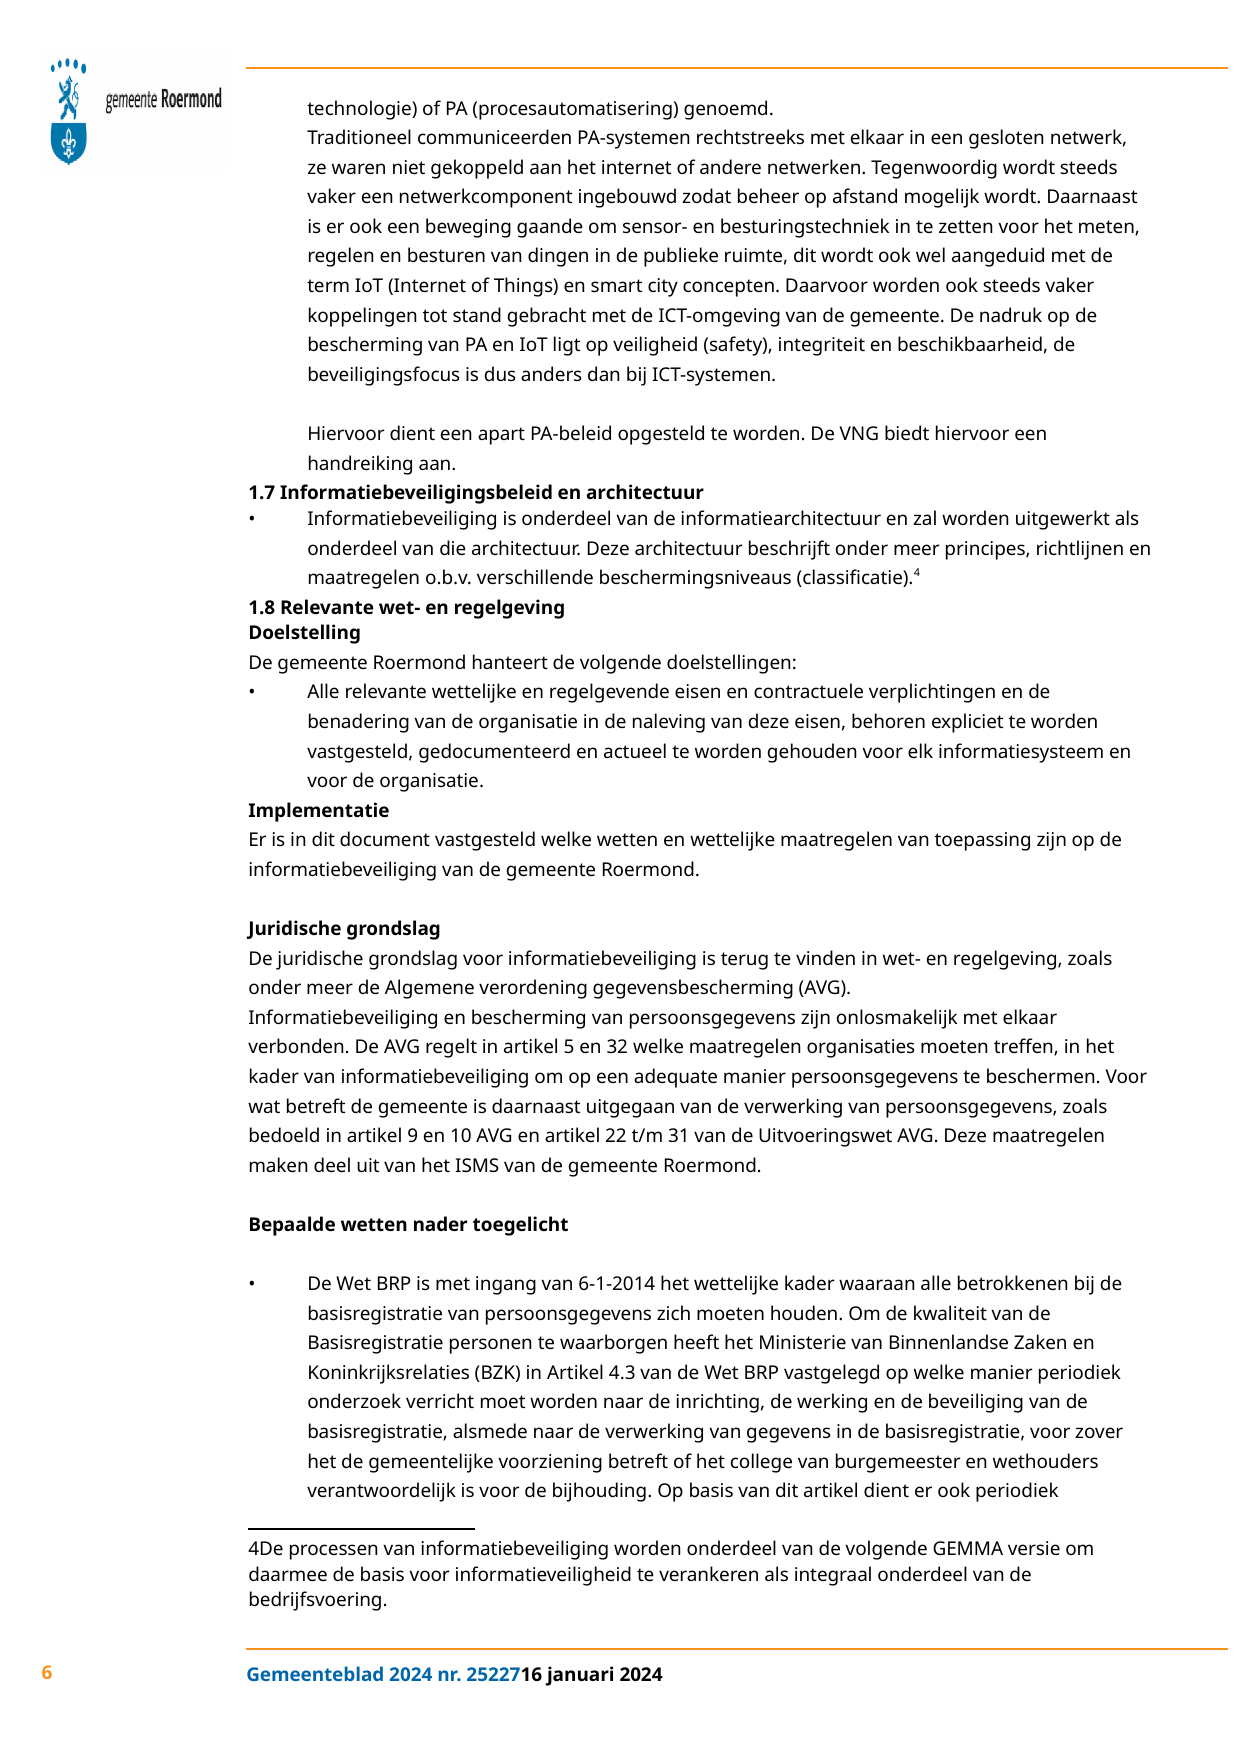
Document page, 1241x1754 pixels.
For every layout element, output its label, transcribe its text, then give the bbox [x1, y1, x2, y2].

text Informatiebeveiliging en bescherming van persoonsgegevens zijn onlosmakelijk met elkaar verbonden. De AVG regelt in artikel 5 en 32 welke maatregelen organisaties moeten treffen, in het kader van informatiebeveiliging om op een adequate manier persoonsgegevens te beschermen. Voor wat betreft de gemeente is daarnaast uitgegaan van de verwerking van persoonsgegevens, zoals bedoeld in artikel 9 en 10 AVG en artikel 22 t/m 31 van de Uitvoeringswet AVG. Deze maatregelen maken deel uit van het ISMS van de gemeente Roermond. [248, 1004, 1152, 1178]
text 1.8 Relevante wet- en regelgeving [248, 594, 1152, 619]
text Bepaalde wetten nader toegelicht [248, 1211, 1152, 1237]
list technologie) of PA (procesautomatisering) genoemd. [248, 95, 1152, 121]
list Alle relevante wettelijke en regelgevende eisen en contractuele verplichtingen en de benadering van de organisatie in de naleving van deze eisen, behoren expliciet te worden vastgesteld, gedocumenteerd en actueel te worden gehouden voor elk informatiesysteem en voor de organisatie. [248, 679, 1152, 793]
list Traditioneel communiceerden PA-systemen rechtstreeks met elkaar in een gesloten netwerk, ze waren niet gekoppeld aan het internet of andere netwerken. Tegenwoordig wordt steeds vaker een netwerkcomponent ingebouwd zodat beheer op afstand mogelijk wordt. Daarnaast is er ook een beweging gaande om sensor- en besturingstechniek in te zetten voor het meten, regelen en besturen van dingen in de publieke ruimte, dit wordt ook wel aangeduid met de term IoT (Internet of Things) en smart city concepten. Daarvoor worden ook steeds vaker koppelingen tot stand gebracht met de ICT-omgeving van de gemeente. De nadruk op de bescherming van PA en IoT ligt op veiligheid (safety), integriteit en beschikbaarheid, de beveiligingsfocus is dus anders dan bij ICT-systemen. [248, 124, 1152, 387]
text De gemeente Roermond hanteert de volgende doelstellingen: [248, 649, 1152, 675]
text De juridische grondslag voor informatiebeveiliging is terug te vinden in wet- en regelgeving, zoals onder meer de Algemene verordening gegevensbescherming (AVG). [248, 945, 1152, 1000]
text Er is in dit document vastgesteld welke wetten en wettelijke maatregelen van toepassing zijn op de informatiebeveiliging van de gemeente Roermond. [248, 827, 1152, 882]
list De Wet BRP is met ingang van 6-1-2014 het wettelijke kader waaraan alle betrokkenen bij de basisregistratie van persoonsgegevens zich moeten houden. Om de kwaliteit van de Basisregistratie personen te waarborgen heeft het Ministerie van Binnenlandse Zaken en Koninkrijksrelaties (BZK) in Artikel 4.3 van de Wet BRP vastgelegd op welke manier periodiek onderzoek verricht moet worden naar de inrichting, de werking en de beveiliging van de basisregistratie, alsmede naar de verwerking van gegevens in de basisregistratie, voor zover het de gemeentelijke voorziening betreft of het college van burgemeester en wethouders verantwoordelijk is voor de bijhouding. Op basis van dit artikel dient er ook periodiek [248, 1270, 1152, 1503]
picture [41, 47, 231, 172]
list Hiervoor dient een apart PA-beleid opgesteld te worden. De VNG biedt hiervoor een handreiking aan. [248, 420, 1152, 476]
text 1.7 Informatiebeveiligingsbeleid en architectuur [248, 479, 1152, 505]
text Doelstelling [248, 619, 1152, 645]
text Juridische grondslag [248, 915, 1152, 941]
list De processen van informatiebeveiliging worden onderdeel van de volgende GEMMA versie om daarmee de basis voor informatieveiligheid te verankeren als integraal onderdeel van de bedrijfsvoering. [248, 1535, 1152, 1612]
list Informatiebeveiliging is onderdeel van de informatiearchitectuur en zal worden uitgewerkt als onderdeel van die architectuur. Deze architectuur beschrijft onder meer principes, richtlijnen en maatregelen o.b.v. verschillende beschermingsniveaus (classificatie). [248, 505, 1152, 590]
text Implementatie [248, 797, 1152, 823]
